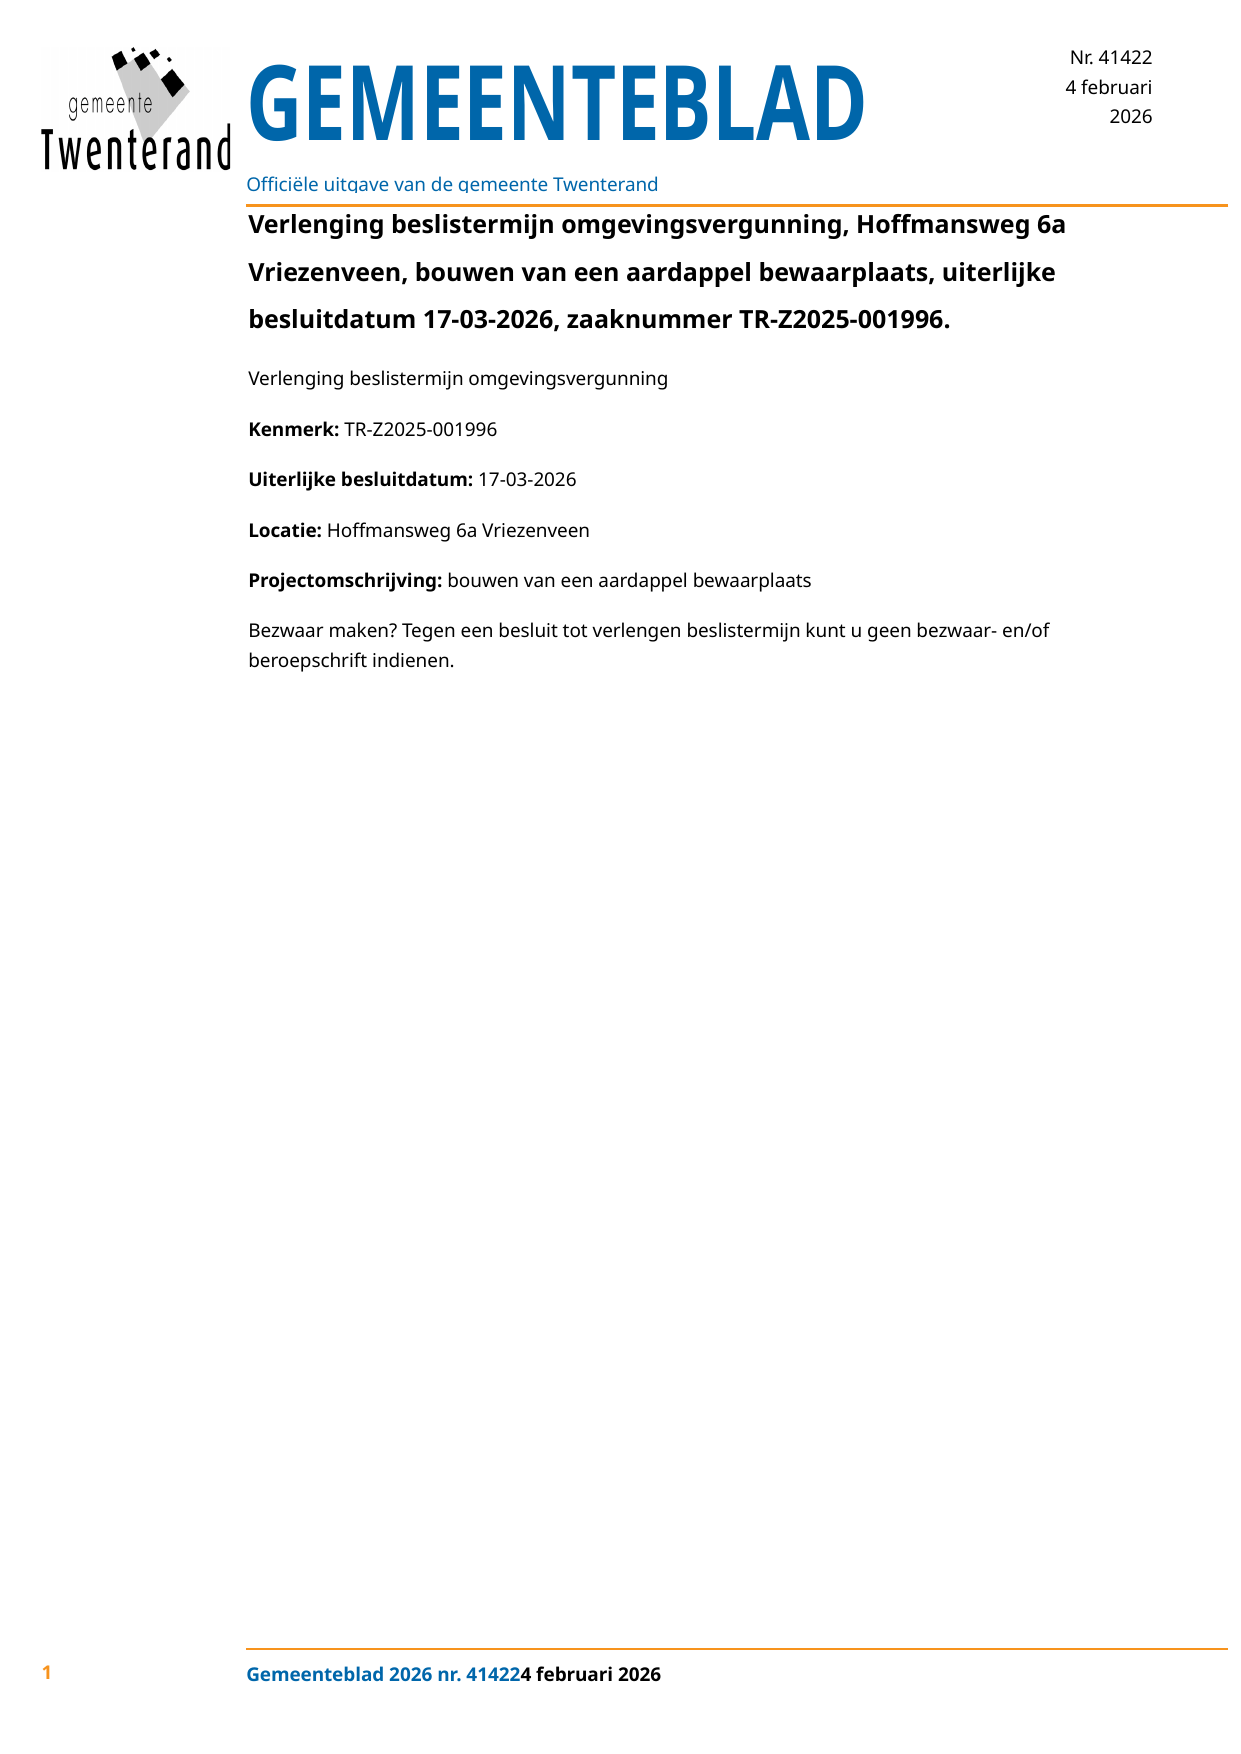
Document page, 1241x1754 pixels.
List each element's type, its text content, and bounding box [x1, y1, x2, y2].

text Kenmerk: TR-Z2025-001996 [248, 416, 1152, 442]
text Locatie: Hoffmansweg 6a Vriezenveen [248, 517, 1152, 542]
text Verlenging beslistermijn omgevingsvergunning, Hoffmansweg 6a Vriezenveen, bouwen van een aardappel bewaarplaats, uiterlijke besluitdatum 17-03-2026, zaaknummer TR-Z2025-001996. [248, 207, 1152, 336]
text Projectomschrijving: bouwen van een aardappel bewaarplaats [248, 567, 1152, 593]
picture [41, 47, 231, 172]
text Uiterlijke besluitdatum: 17-03-2026 [248, 466, 1152, 492]
text Verlenging beslistermijn omgevingsvergunning [248, 366, 1152, 391]
text Bezwaar maken? Tegen een besluit tot verlengen beslistermijn kunt u geen bezwaar- en/of beroepschrift indienen. [248, 618, 1152, 673]
